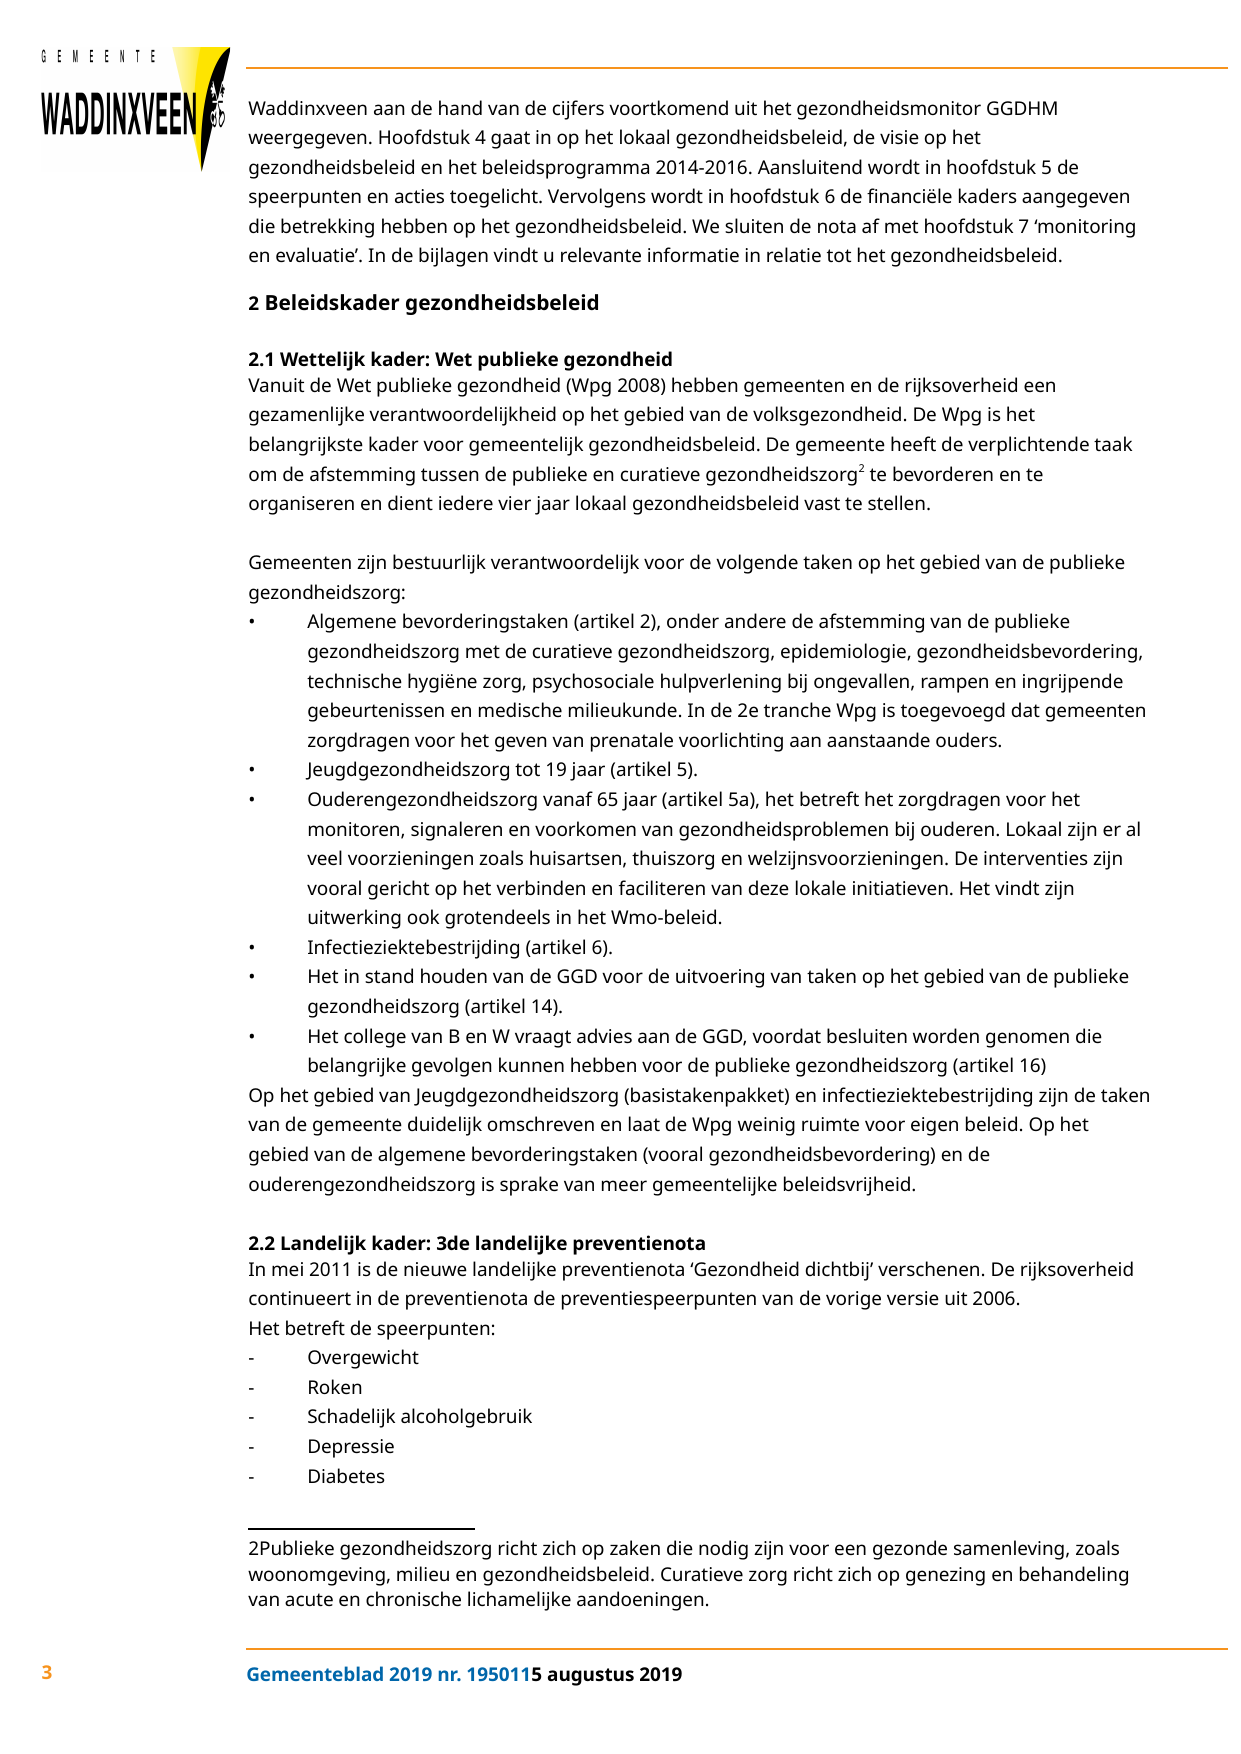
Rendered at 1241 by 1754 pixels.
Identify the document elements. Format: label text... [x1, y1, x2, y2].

list Ouderengezondheidszorg vanaf 65 jaar (artikel 5a), het betreft het zorgdragen voor het monitoren, signaleren en voorkomen van gezondheidsproblemen bij ouderen. Lokaal zijn er al veel voorzieningen zoals huisartsen, thuiszorg en welzijnsvoorzieningen. De interventies zijn vooral gericht op het verbinden en faciliteren van deze lokale initiatieven. Het vindt zijn uitwerking ook grotendeels in het Wmo-beleid. [248, 786, 1152, 930]
list Het in stand houden van de GGD voor de uitvoering van taken op het gebied van de publieke gezondheidszorg (artikel 14). [248, 964, 1152, 1019]
list Jeugdgezondheidszorg tot 19 jaar (artikel 5). [248, 757, 1152, 782]
text Vanuit de Wet publieke gezondheid (Wpg 2008) hebben gemeenten en de rijksoverheid een gezamenlijke verantwoordelijkheid op het gebied van de volksgezondheid. De Wpg is het belangrijkste kader voor gemeentelijk gezondheidsbeleid. De gemeente heeft de verplichtende taak om de afstemming tussen de publieke en curatieve gezondheidszorg te bevorderen en te organiseren en dient iedere vier jaar lokaal gezondheidsbeleid vast te stellen. [248, 372, 1152, 516]
list Algemene bevorderingstaken (artikel 2), onder andere de afstemming van de publieke gezondheidszorg met de curatieve gezondheidszorg, epidemiologie, gezondheidsbevordering, technische hygiëne zorg, psychosociale hulpverlening bij ongevallen, rampen en ingrijpende gebeurtenissen en medische milieukunde. In de 2e tranche Wpg is toegevoegd dat gemeenten zorgdragen voor het geven van prenatale voorlichting aan aanstaande ouders. [248, 609, 1152, 753]
text Gemeenten zijn bestuurlijk verantwoordelijk voor de volgende taken op het gebied van de publieke gezondheidszorg: [248, 549, 1152, 605]
text 2.2 Landelijk kader: 3de landelijke preventienota [248, 1230, 1152, 1256]
list Infectieziektebestrijding (artikel 6). [248, 934, 1152, 960]
text Waddinxveen aan de hand van de cijfers voortkomend uit het gezondheidsmonitor GGDHM weergegeven. Hoofdstuk 4 gaat in op het lokaal gezondheidsbeleid, de visie op het gezondheidsbeleid en het beleidsprogramma 2014-2016. Aansluitend wordt in hoofdstuk 5 de speerpunten en acties toegelicht. Vervolgens wordt in hoofdstuk 6 de financiële kaders aangegeven die betrekking hebben op het gezondheidsbeleid. We sluiten de nota af met hoofdstuk 7 ‘monitoring en evaluatie’. In de bijlagen vindt u relevante informatie in relatie tot het gezondheidsbeleid. [248, 95, 1152, 268]
list Schadelijk alcoholgebruik [248, 1404, 1152, 1429]
text 2.1 Wettelijk kader: Wet publieke gezondheid [248, 346, 1152, 372]
list Het college van B en W vraagt advies aan de GGD, voordat besluiten worden genomen die belangrijke gevolgen kunnen hebben voor de publieke gezondheidszorg (artikel 16) [248, 1023, 1152, 1078]
picture [41, 47, 231, 172]
text Publieke gezondheidszorg richt zich op zaken die nodig zijn voor een gezonde samenleving, zoals woonomgeving, milieu en gezondheidsbeleid. Curatieve zorg richt zich op genezing en behandeling van acute en chronische lichamelijke aandoeningen. [248, 1535, 1152, 1612]
list Overgewicht [248, 1344, 1152, 1370]
text In mei 2011 is de nieuwe landelijke preventienota ‘Gezondheid dichtbij’ verschenen. De rijksoverheid continueert in de preventienota de preventiespeerpunten van de vorige versie uit 2006. [248, 1256, 1152, 1311]
list Diabetes [248, 1463, 1152, 1488]
list Roken [248, 1374, 1152, 1400]
list Depressie [248, 1433, 1152, 1459]
text Het betreft de speerpunten: [248, 1315, 1152, 1341]
text Op het gebied van Jeugdgezondheidszorg (basistakenpakket) en infectieziektebestrijding zijn de taken van de gemeente duidelijk omschreven en laat de Wpg weinig ruimte voor eigen beleid. Op het gebied van de algemene bevorderingstaken (vooral gezondheidsbevordering) en de ouderengezondheidszorg is sprake van meer gemeentelijke beleidsvrijheid. [248, 1082, 1152, 1197]
text 2 Beleidskader gezondheidsbeleid [248, 288, 1152, 317]
